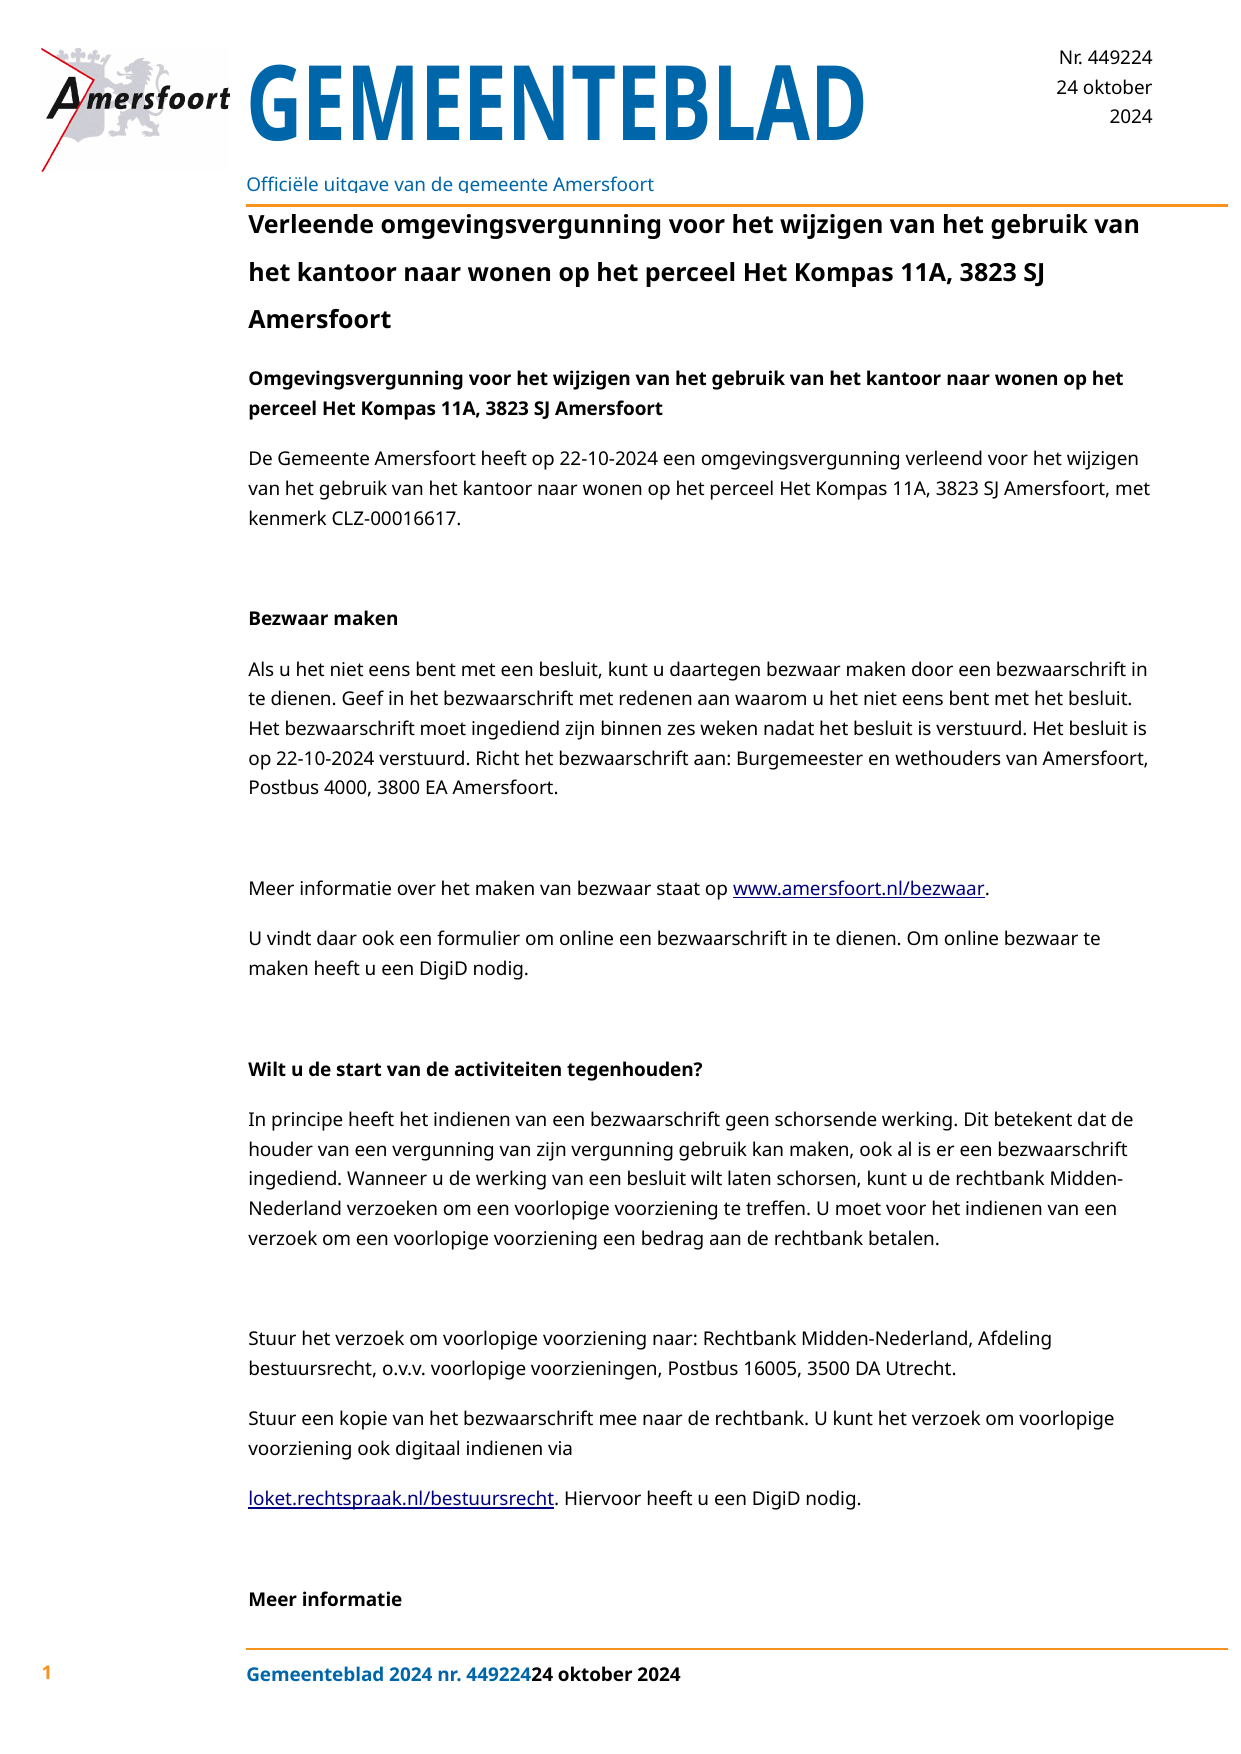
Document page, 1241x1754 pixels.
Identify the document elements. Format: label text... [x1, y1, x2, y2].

text Stuur het verzoek om voorlopige voorziening naar: Rechtbank Midden-Nederland, Afdeling bestuursrecht, o.v.v. voorlopige voorzieningen, Postbus 16005, 3500 DA Utrecht. [248, 1326, 1152, 1381]
text Omgevingsvergunning voor het wijzigen van het gebruik van het kantoor naar wonen op het perceel Het Kompas 11A, 3823 SJ Amersfoort [248, 366, 1152, 421]
text Meer informatie over het maken van bezwaar staat op www.amersfoort.nl/bezwaar. [248, 875, 1152, 901]
text In principe heeft het indienen van een bezwaarschrift geen schorsende werking. Dit betekent dat de houder van een vergunning van zijn vergunning gebruik kan maken, ook al is er een bezwaarschrift ingediend. Wanneer u de werking van een besluit wilt laten schorsen, kunt u de rechtbank Midden-Nederland verzoeken om een voorlopige voorziening te treffen. U moet voor het indienen van een verzoek om een voorlopige voorziening een bedrag aan de rechtbank betalen. [248, 1106, 1152, 1250]
text De Gemeente Amersfoort heeft op 22-10-2024 een omgevingsvergunning verleend voor het wijzigen van het gebruik van het kantoor naar wonen op het perceel Het Kompas 11A, 3823 SJ Amersfoort, met kenmerk CLZ-00016617. [248, 446, 1152, 530]
text Als u het niet eens bent met een besluit, kunt u daartegen bezwaar maken door een bezwaarschrift in te dienen. Geef in het bezwaarschrift met redenen aan waarom u het niet eens bent met het besluit. Het bezwaarschrift moet ingediend zijn binnen zes weken nadat het besluit is verstuurd. Het besluit is op 22-10-2024 verstuurd. Richt het bezwaarschrift aan: Burgemeester en wethouders van Amersfoort, Postbus 4000, 3800 EA Amersfoort. [248, 656, 1152, 800]
text Wilt u de start van de activiteiten tegenhouden? [248, 1056, 1152, 1082]
text U vindt daar ook een formulier om online een bezwaarschrift in te dienen. Om online bezwaar te maken heeft u een DigiD nodig. [248, 926, 1152, 981]
text Meer informatie [248, 1586, 1152, 1612]
text Stuur een kopie van het bezwaarschrift mee naar de rechtbank. U kunt het verzoek om voorlopige voorziening ook digitaal indienen via [248, 1406, 1152, 1461]
text Verleende omgevingsvergunning voor het wijzigen van het gebruik van het kantoor naar wonen op het perceel Het Kompas 11A, 3823 SJ Amersfoort [248, 207, 1152, 336]
text Bezwaar maken [248, 606, 1152, 631]
text loket.rechtspraak.nl/bestuursrecht. Hiervoor heeft u een DigiD nodig. [248, 1486, 1152, 1511]
picture [41, 47, 231, 172]
